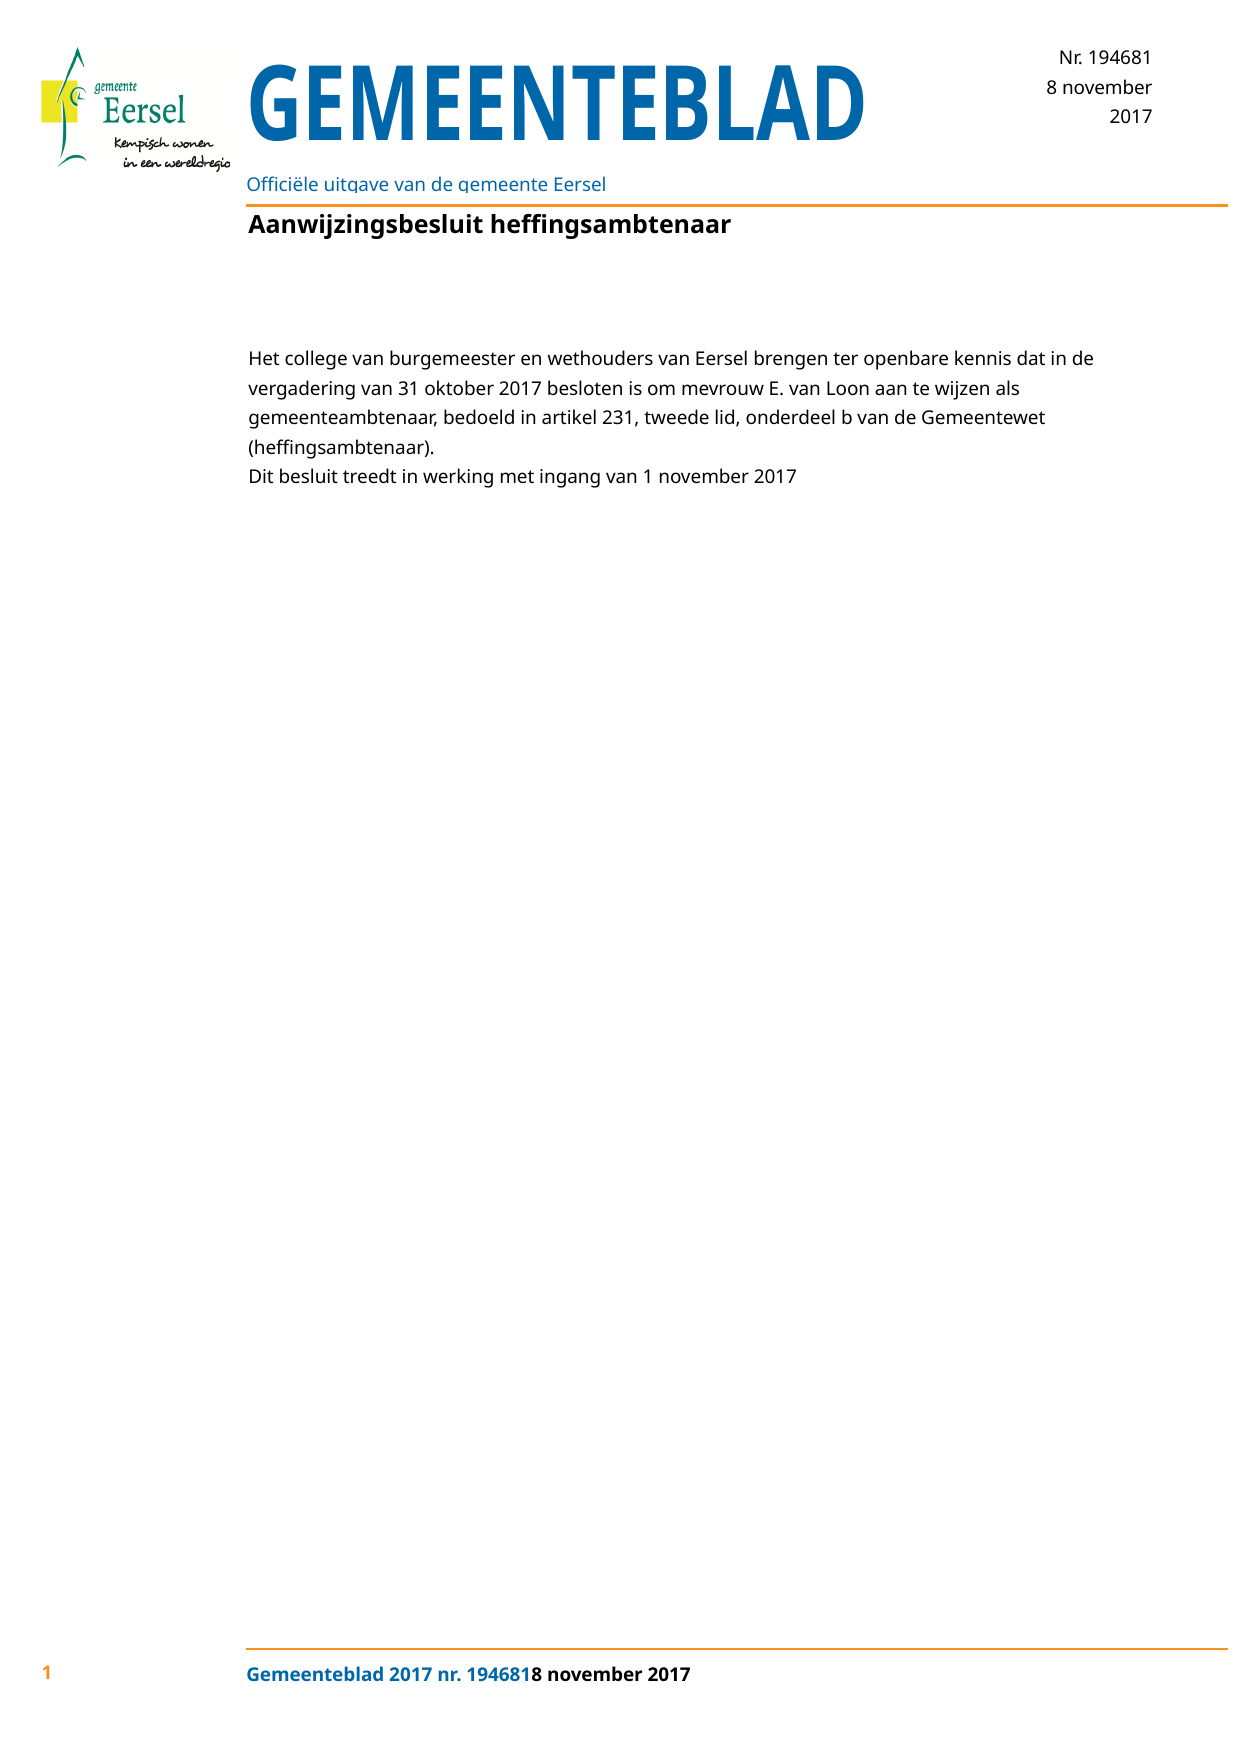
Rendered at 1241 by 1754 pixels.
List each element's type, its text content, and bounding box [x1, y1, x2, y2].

text Dit besluit treedt in werking met ingang van 1 november 2017 [248, 464, 1152, 489]
text Aanwijzingsbesluit heffingsambtenaar [248, 207, 1152, 241]
picture [41, 47, 231, 172]
text Het college van burgemeester en wethouders van Eersel brengen ter openbare kennis dat in de vergadering van 31 oktober 2017 besloten is om mevrouw E. van Loon aan te wijzen als gemeenteambtenaar, bedoeld in artikel 231, tweede lid, onderdeel b van de Gemeentewet (heffingsambtenaar). [248, 345, 1152, 460]
